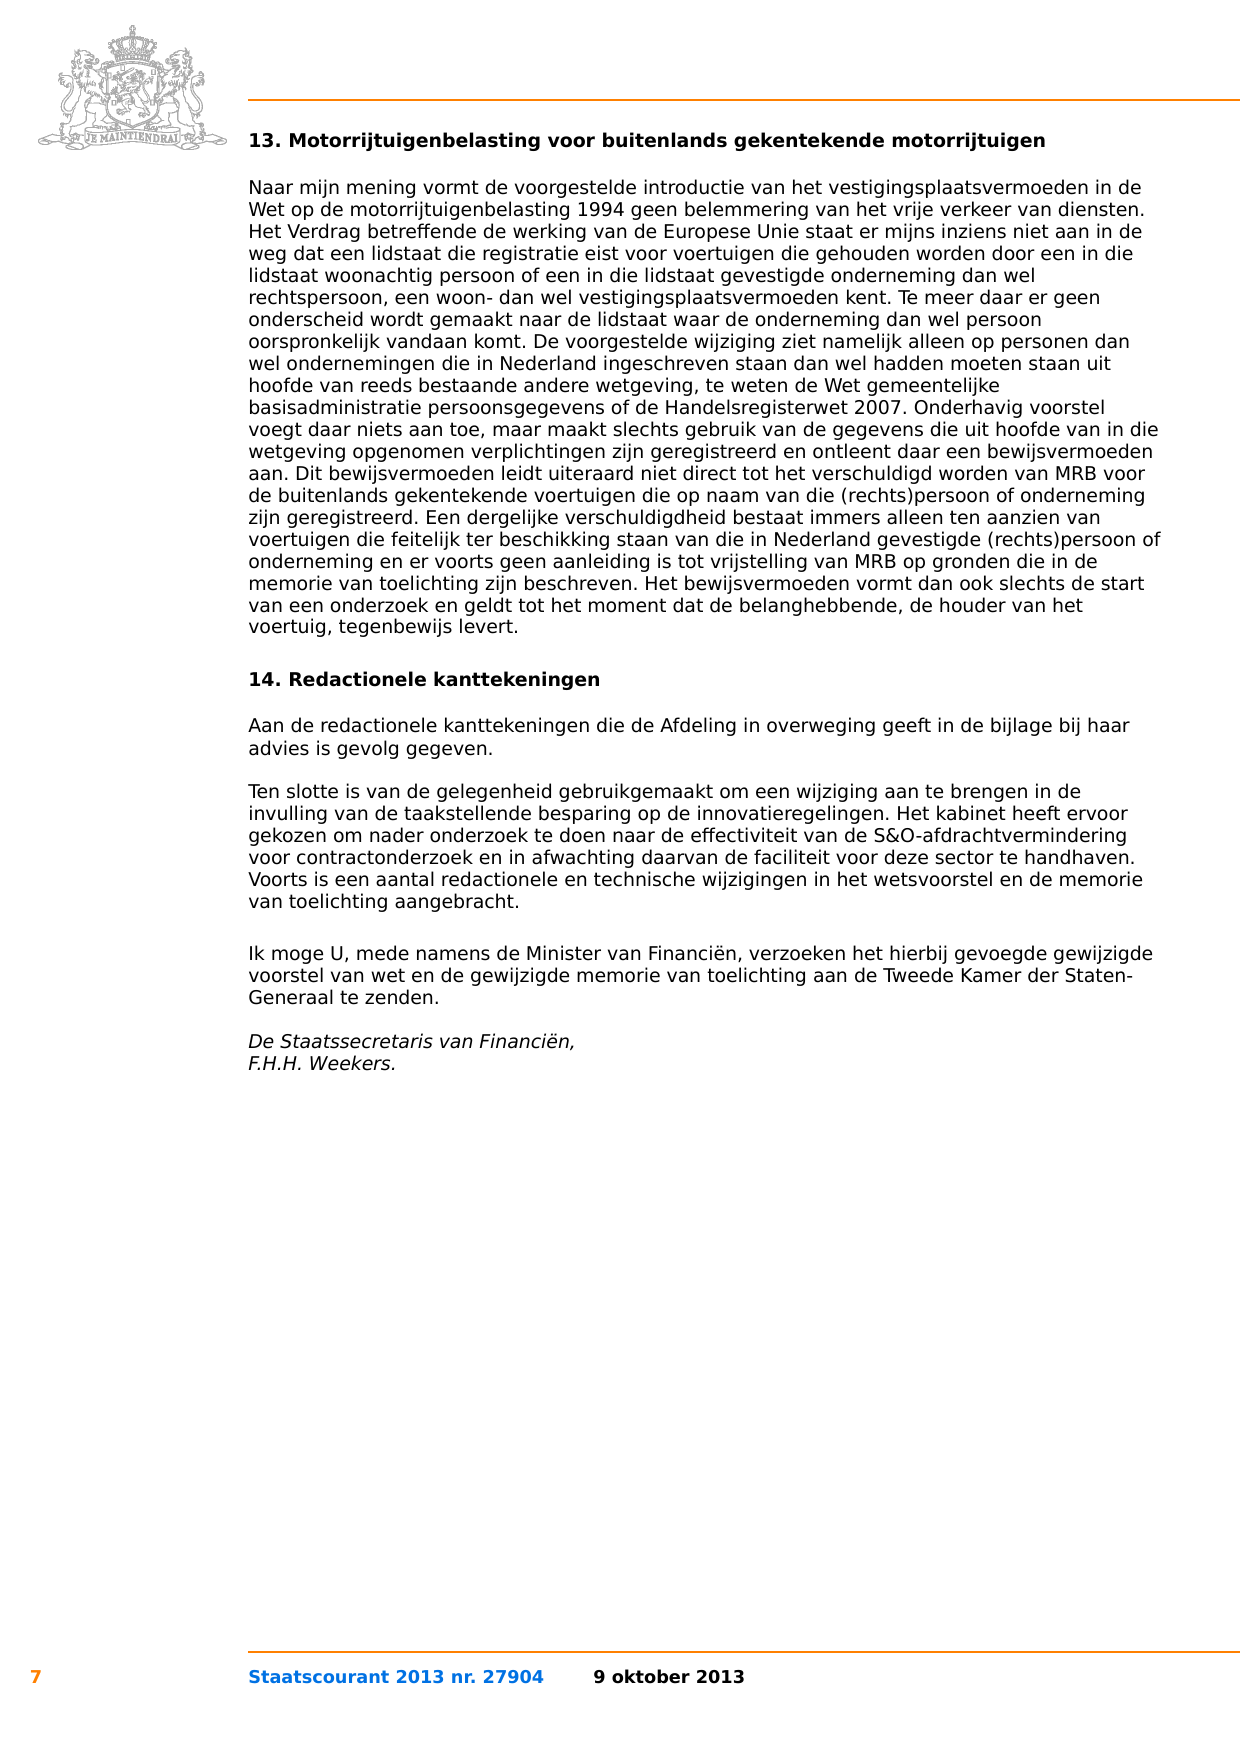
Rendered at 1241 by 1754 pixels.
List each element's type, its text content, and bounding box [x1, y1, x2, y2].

subtitle 14. Redactionele kanttekeningen [248, 668, 1163, 690]
text Voorts is een aantal redactionele en technische wijzigingen in het wetsvoorstel en de memorie van toelichting aangebracht. [248, 869, 1163, 913]
text Ik moge U, mede namens de Minister van Financiën, verzoeken het hierbij gevoegde gewijzigde voorstel van wet en de gewijzigde memorie van toelichting aan de Tweede Kamer der Staten-Generaal te zenden. [248, 943, 1163, 1009]
subtitle 13. Motorrijtuigenbelasting voor buitenlands gekentekende motorrijtuigen [248, 130, 1163, 152]
text Aan de redactionele kanttekeningen die de Afdeling in overweging geeft in de bijlage bij haar advies is gevolg gegeven. [248, 715, 1163, 759]
text Naar mijn mening vormt de voorgestelde introductie van het vestigingsplaatsvermoeden in de Wet op de motorrijtuigenbelasting 1994 geen belemmering van het vrije verkeer van diensten. Het Verdrag betreffende de werking van de Europese Unie staat er mijns inziens niet aan in de weg dat een lidstaat die registratie eist voor voertuigen die gehouden worden door een in die lidstaat woonachtig persoon of een in die lidstaat gevestigde onderneming dan wel rechtspersoon, een woon- dan wel vestigingsplaatsvermoeden kent. Te meer daar er geen onderscheid wordt gemaakt naar de lidstaat waar de onderneming dan wel persoon oorspronkelijk vandaan komt. De voorgestelde wijziging ziet namelijk alleen op personen dan wel ondernemingen die in Nederland ingeschreven staan dan wel hadden moeten staan uit hoofde van reeds bestaande andere wetgeving, te weten de Wet gemeentelijke basisadministratie persoonsgegevens of de Handelsregisterwet 2007. Onderhavig voorstel voegt daar niets aan toe, maar maakt slechts gebruik van de gegevens die uit hoofde van in die wetgeving opgenomen verplichtingen zijn geregistreerd en ontleent daar een bewijsvermoeden aan. Dit bewijsvermoeden leidt uiteraard niet direct tot het verschuldigd worden van MRB voor de buitenlands gekentekende voertuigen die op naam van die (rechts)persoon of onderneming zijn geregistreerd. Een dergelijke verschuldigdheid bestaat immers alleen ten aanzien van voertuigen die feitelijk ter beschikking staan van die in Nederland gevestigde (rechts)persoon of onderneming en er voorts geen aanleiding is tot vrijstelling van MRB op gronden die in de memorie van toelichting zijn beschreven. Het bewijsvermoeden vormt dan ook slechts de start van een onderzoek en geldt tot het moment dat de belanghebbende, de houder van het voertuig, tegenbewijs levert. [248, 177, 1163, 638]
picture [38, 25, 227, 150]
text De Staatssecretaris van Financiën, F.H.H. Weekers. [248, 1031, 1163, 1075]
text Ten slotte is van de gelegenheid gebruikgemaakt om een wijziging aan te brengen in de invulling van de taakstellende besparing op de innovatieregelingen. Het kabinet heeft ervoor gekozen om nader onderzoek te doen naar de effectiviteit van de S&O-afdrachtvermindering voor contractonderzoek en in afwachting daarvan de faciliteit voor deze sector te handhaven. [248, 781, 1163, 869]
